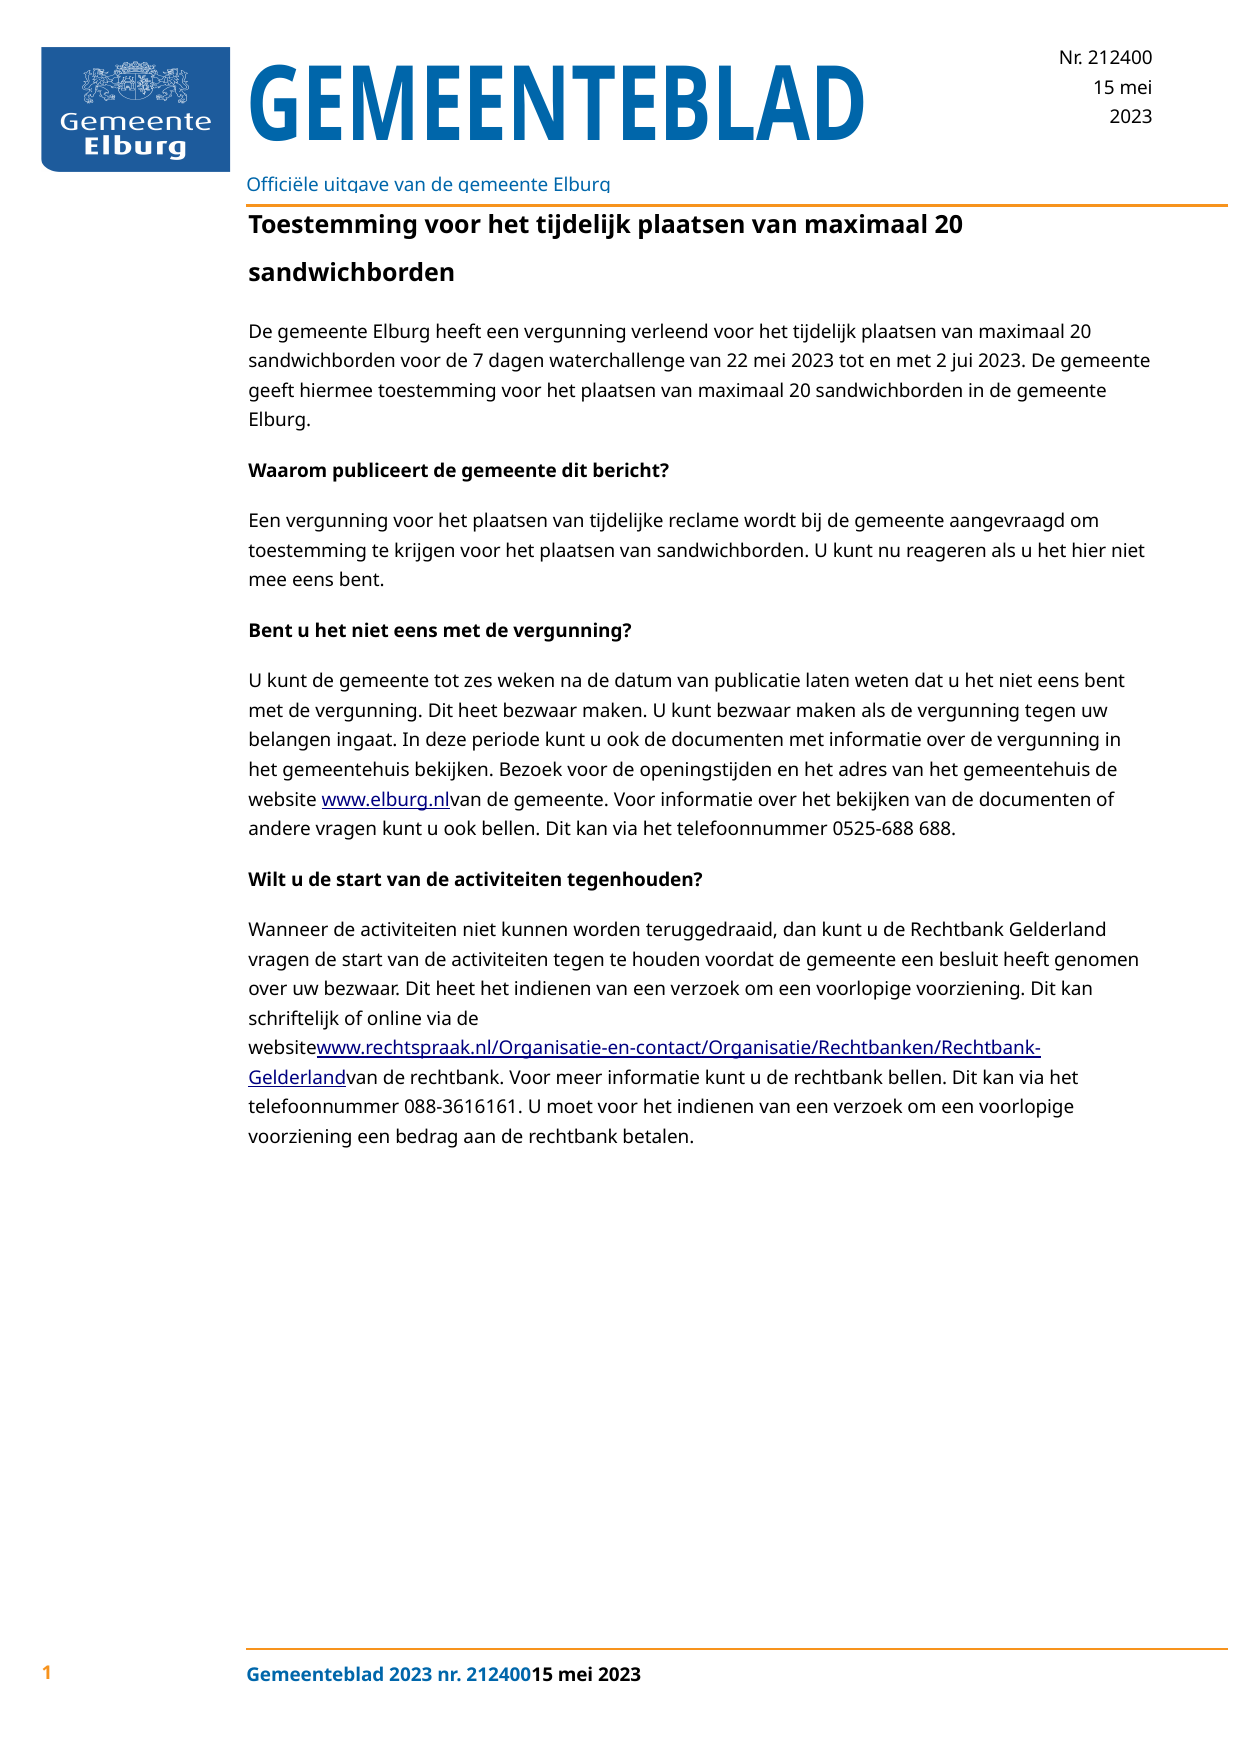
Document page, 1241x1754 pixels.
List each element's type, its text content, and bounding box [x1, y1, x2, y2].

picture [41, 47, 231, 172]
text Toestemming voor het tijdelijk plaatsen van maximaal 20 sandwichborden [248, 207, 1152, 288]
text Bent u het niet eens met de vergunning? [248, 617, 1152, 643]
text Wilt u de start van de activiteiten tegenhouden? [248, 866, 1152, 892]
text Wanneer de activiteiten niet kunnen worden teruggedraaid, dan kunt u de Rechtbank Gelderland vragen de start van de activiteiten tegen te houden voordat de gemeente een besluit heeft genomen over uw bezwaar. Dit heet het indienen van een verzoek om een voorlopige voorziening. Dit kan schriftelijk of online via de websitewww.rechtspraak.nl/Organisatie-en-contact/Organisatie/Rechtbanken/Rechtbank-Gelderlandvan de rechtbank. Voor meer informatie kunt u de rechtbank bellen. Dit kan via het telefoonnummer 088-3616161. U moet voor het indienen van een verzoek om een voorlopige voorziening een bedrag aan de rechtbank betalen. [248, 916, 1152, 1149]
text Waarom publiceert de gemeente dit bericht? [248, 457, 1152, 483]
text Een vergunning voor het plaatsen van tijdelijke reclame wordt bij de gemeente aangevraagd om toestemming te krijgen voor het plaatsen van sandwichborden. U kunt nu reageren als u het hier niet mee eens bent. [248, 507, 1152, 592]
text De gemeente Elburg heeft een vergunning verleend voor het tijdelijk plaatsen van maximaal 20 sandwichborden voor de 7 dagen waterchallenge van 22 mei 2023 tot en met 2 jui 2023. De gemeente geeft hiermee toestemming voor het plaatsen van maximaal 20 sandwichborden in de gemeente Elburg. [248, 318, 1152, 432]
text U kunt de gemeente tot zes weken na de datum van publicatie laten weten dat u het niet eens bent met de vergunning. Dit heet bezwaar maken. U kunt bezwaar maken als de vergunning tegen uw belangen ingaat. In deze periode kunt u ook de documenten met informatie over de vergunning in het gemeentehuis bekijken. Bezoek voor de openingstijden en het adres van het gemeentehuis de website www.elburg.nlvan de gemeente. Voor informatie over het bekijken van de documenten of andere vragen kunt u ook bellen. Dit kan via het telefoonnummer 0525-688 688. [248, 667, 1152, 841]
